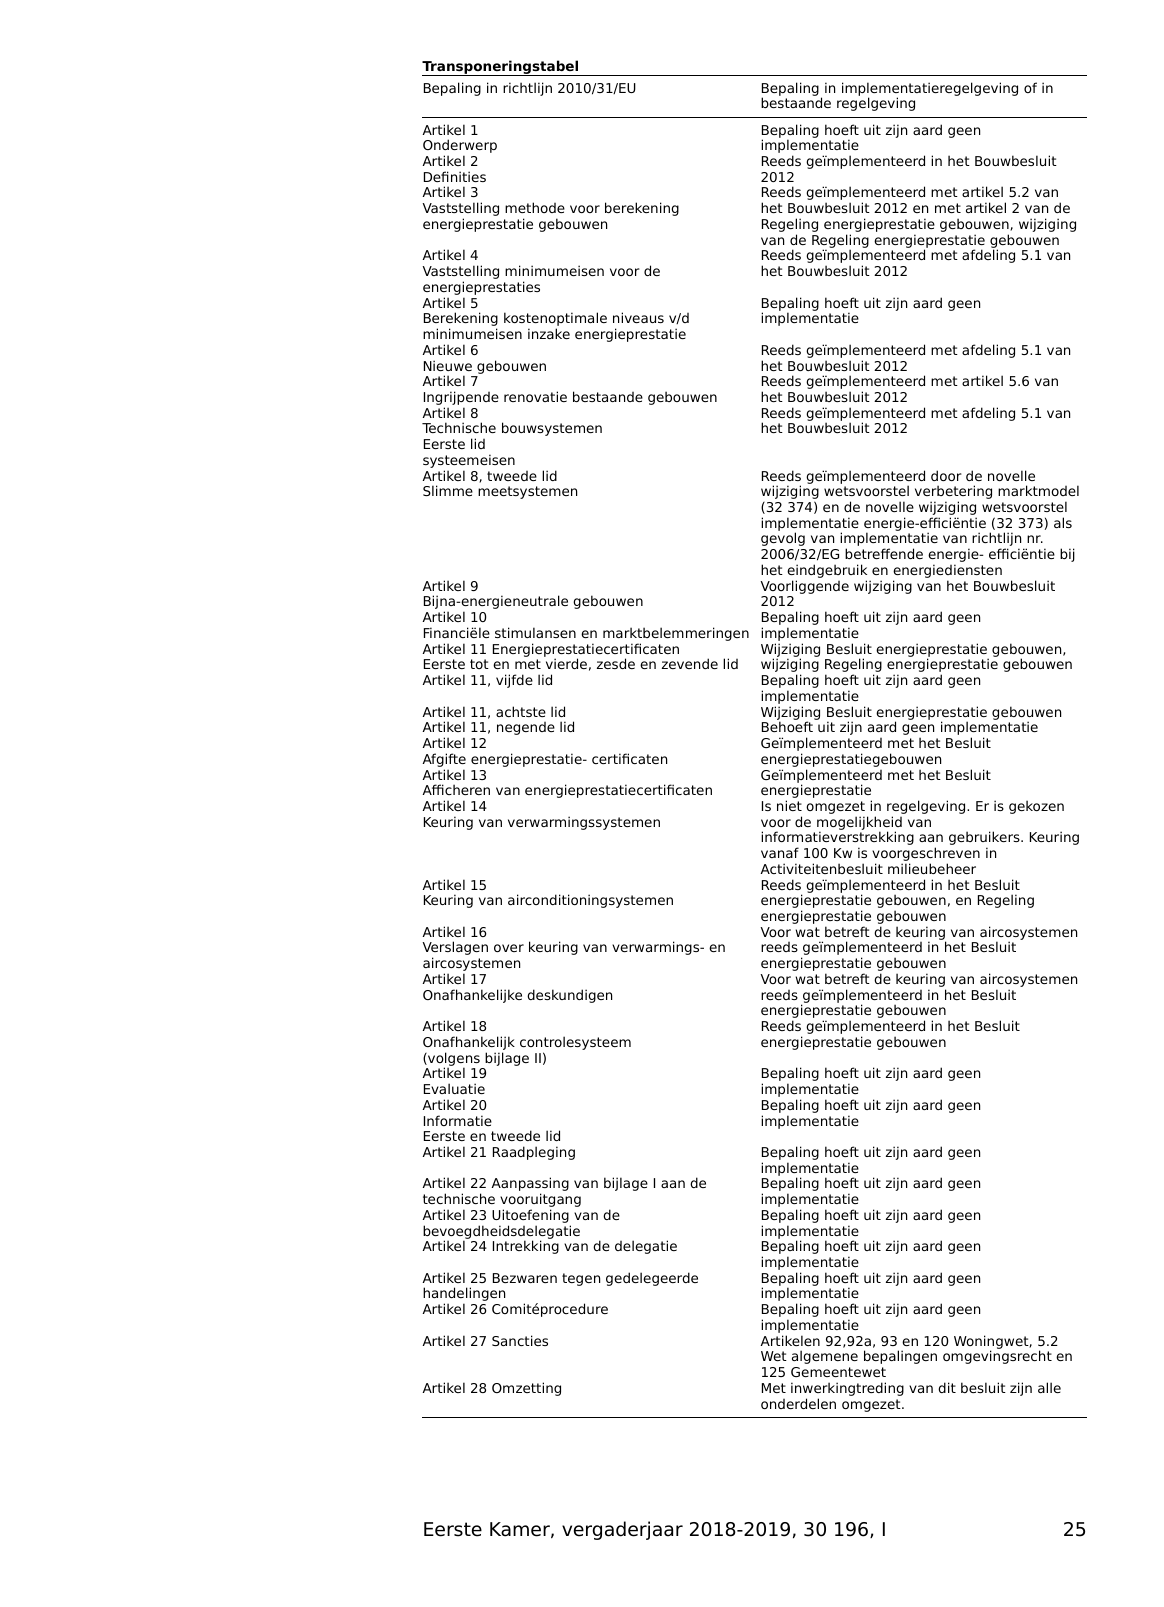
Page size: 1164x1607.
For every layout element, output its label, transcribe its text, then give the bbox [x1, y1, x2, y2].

table_cell Artikel 5 Berekening kostenoptimale niveaus v/d minimumeisen inzake energieprestatie [422, 295, 754, 343]
table_cell Reeds geïmplementeerd in het Besluit energieprestatie gebouwen [754, 1019, 1087, 1066]
table_cell Artikel 8, tweede lid Slimme meetsystemen [422, 469, 754, 578]
table_cell Reeds geïmplementeerd met afdeling 5.1 van het Bouwbesluit 2012 [754, 406, 1087, 468]
table_cell Artikel 16 Verslagen over keuring van verwarmings- en aircosystemen [422, 925, 754, 972]
table_cell Artikel 11, vijfde lid [422, 673, 754, 704]
table_cell Bepaling hoeft uit zijn aard geen implementatie [754, 118, 1087, 154]
table_cell Bepaling hoeft uit zijn aard geen implementatie [754, 1176, 1087, 1208]
table_cell Wijziging Besluit energieprestatie gebouwen [754, 704, 1087, 720]
table_cell Reeds geïmplementeerd in het Besluit energieprestatie gebouwen, en Regeling energieprestatie gebouwen [754, 878, 1087, 924]
table_cell Artikel 13 Afficheren van energieprestatiecertificaten [422, 767, 754, 799]
table_cell Artikel 8 Technische bouwsystemen Eerste lid systeemeisen [422, 406, 754, 468]
table_cell Artikel 10 Financiële stimulansen en marktbelemmeringen [422, 610, 754, 641]
table_cell Geïmplementeerd met het Besluit energieprestatiegebouwen [754, 736, 1087, 767]
table_cell Artikel 9 Bijna-energieneutrale gebouwen [422, 579, 754, 610]
table_cell Behoeft uit zijn aard geen implementatie [754, 720, 1087, 736]
table_cell Reeds geïmplementeerd met afdeling 5.1 van het Bouwbesluit 2012 [754, 343, 1087, 374]
table_cell Artikel 11, negende lid [422, 720, 754, 736]
table_cell Artikel 28 Omzetting [422, 1381, 754, 1417]
table_cell Is niet omgezet in regelgeving. Er is gekozen voor de mogelijkheid van informatieverstrekking aan gebruikers. Keuring vanaf 100 Kw is voorgeschreven in Activiteitenbesluit milieubeheer [754, 799, 1087, 877]
table_cell Bepaling hoeft uit zijn aard geen implementatie [754, 1239, 1087, 1271]
table_cell Bepaling hoeft uit zijn aard geen implementatie [754, 1145, 1087, 1176]
table_cell Bepaling hoeft uit zijn aard geen implementatie [754, 673, 1087, 704]
table_cell Bepaling hoeft uit zijn aard geen implementatie [754, 1271, 1087, 1302]
table_cell Artikel 17 Onafhankelijke deskundigen [422, 972, 754, 1019]
table_cell Bepaling hoeft uit zijn aard geen implementatie [754, 610, 1087, 641]
table_cell Wijziging Besluit energieprestatie gebouwen, wijziging Regeling energieprestatie gebouwen [754, 641, 1087, 673]
table_cell Artikel 23 Uitoefening van de bevoegdheidsdelegatie [422, 1208, 754, 1239]
table_cell Reeds geïmplementeerd met artikel 5.6 van het Bouwbesluit 2012 [754, 374, 1087, 406]
table_cell Artikel 22 Aanpassing van bijlage I aan de technische vooruitgang [422, 1176, 754, 1208]
table_cell Artikel 21 Raadpleging [422, 1145, 754, 1176]
table_cell Artikel 4 Vaststelling minimumeisen voor de energieprestaties [422, 248, 754, 295]
table_cell Bepaling hoeft uit zijn aard geen implementatie [754, 295, 1087, 343]
table_cell Artikel 25 Bezwaren tegen gedelegeerde handelingen [422, 1271, 754, 1302]
table_cell Bepaling hoeft uit zijn aard geen implementatie [754, 1302, 1087, 1333]
table_cell Reeds geïmplementeerd met artikel 5.2 van het Bouwbesluit 2012 en met artikel 2 van de Regeling energieprestatie gebouwen, wijziging van de Regeling energieprestatie gebouwen [754, 185, 1087, 248]
table_cell Reeds geïmplementeerd met afdeling 5.1 van het Bouwbesluit 2012 [754, 248, 1087, 295]
table_cell Met inwerkingtreding van dit besluit zijn alle onderdelen omgezet. [754, 1381, 1087, 1417]
table_cell Artikel 19 Evaluatie [422, 1066, 754, 1098]
table_cell Reeds geïmplementeerd door de novelle wijziging wetsvoorstel verbetering marktmodel (32 374) en de novelle wijziging wetsvoorstel implementatie energie-efficiëntie (32 373) als gevolg van implementatie van richtlijn nr. 2006/32/EG betreffende energie- efficiëntie bij het eindgebruik en energiediensten [754, 469, 1087, 578]
table_cell Voorliggende wijziging van het Bouwbesluit 2012 [754, 579, 1087, 610]
table_cell Bepaling hoeft uit zijn aard geen implementatie [754, 1208, 1087, 1239]
table_cell Bepaling in richtlijn 2010/31/EU [422, 76, 754, 117]
table_cell Artikel 20 Informatie Eerste en tweede lid [422, 1098, 754, 1145]
table_cell Artikel 11, achtste lid [422, 704, 754, 720]
table_header Transponeringstabel [422, 59, 1087, 75]
table_cell Artikel 2 Definities [422, 154, 754, 185]
table_cell Voor wat betreft de keuring van aircosystemen reeds geïmplementeerd in het Besluit energieprestatie gebouwen [754, 925, 1087, 972]
table_cell Voor wat betreft de keuring van aircosystemen reeds geïmplementeerd in het Besluit energieprestatie gebouwen [754, 972, 1087, 1019]
table_cell Artikel 12 Afgifte energieprestatie- certificaten [422, 736, 754, 767]
table_cell Artikel 18 Onafhankelijk controlesysteem (volgens bijlage II) [422, 1019, 754, 1066]
table_cell Bepaling in implementatieregelgeving of in bestaande regelgeving [754, 76, 1087, 117]
table_cell Artikel 24 Intrekking van de delegatie [422, 1239, 754, 1271]
table_cell Artikel 15 Keuring van airconditioningsystemen [422, 878, 754, 924]
table_cell Bepaling hoeft uit zijn aard geen implementatie [754, 1066, 1087, 1098]
table_cell Artikel 26 Comitéprocedure [422, 1302, 754, 1333]
table_cell Artikel 14 Keuring van verwarmingssystemen [422, 799, 754, 877]
table_cell Artikelen 92,92a, 93 en 120 Woningwet, 5.2 Wet algemene bepalingen omgevingsrecht en 125 Gemeentewet [754, 1334, 1087, 1381]
table_cell Artikel 3 Vaststelling methode voor berekening energieprestatie gebouwen [422, 185, 754, 248]
table_cell Artikel 27 Sancties [422, 1334, 754, 1381]
table_cell Artikel 1 Onderwerp [422, 118, 754, 154]
table_cell Artikel 6 Nieuwe gebouwen [422, 343, 754, 374]
table_cell Artikel 7 Ingrijpende renovatie bestaande gebouwen [422, 374, 754, 406]
table_cell Bepaling hoeft uit zijn aard geen implementatie [754, 1098, 1087, 1145]
table_cell Reeds geïmplementeerd in het Bouwbesluit 2012 [754, 154, 1087, 185]
table_cell Artikel 11 Energieprestatiecertificaten Eerste tot en met vierde, zesde en zevende lid [422, 641, 754, 673]
table_cell Geïmplementeerd met het Besluit energieprestatie [754, 767, 1087, 799]
